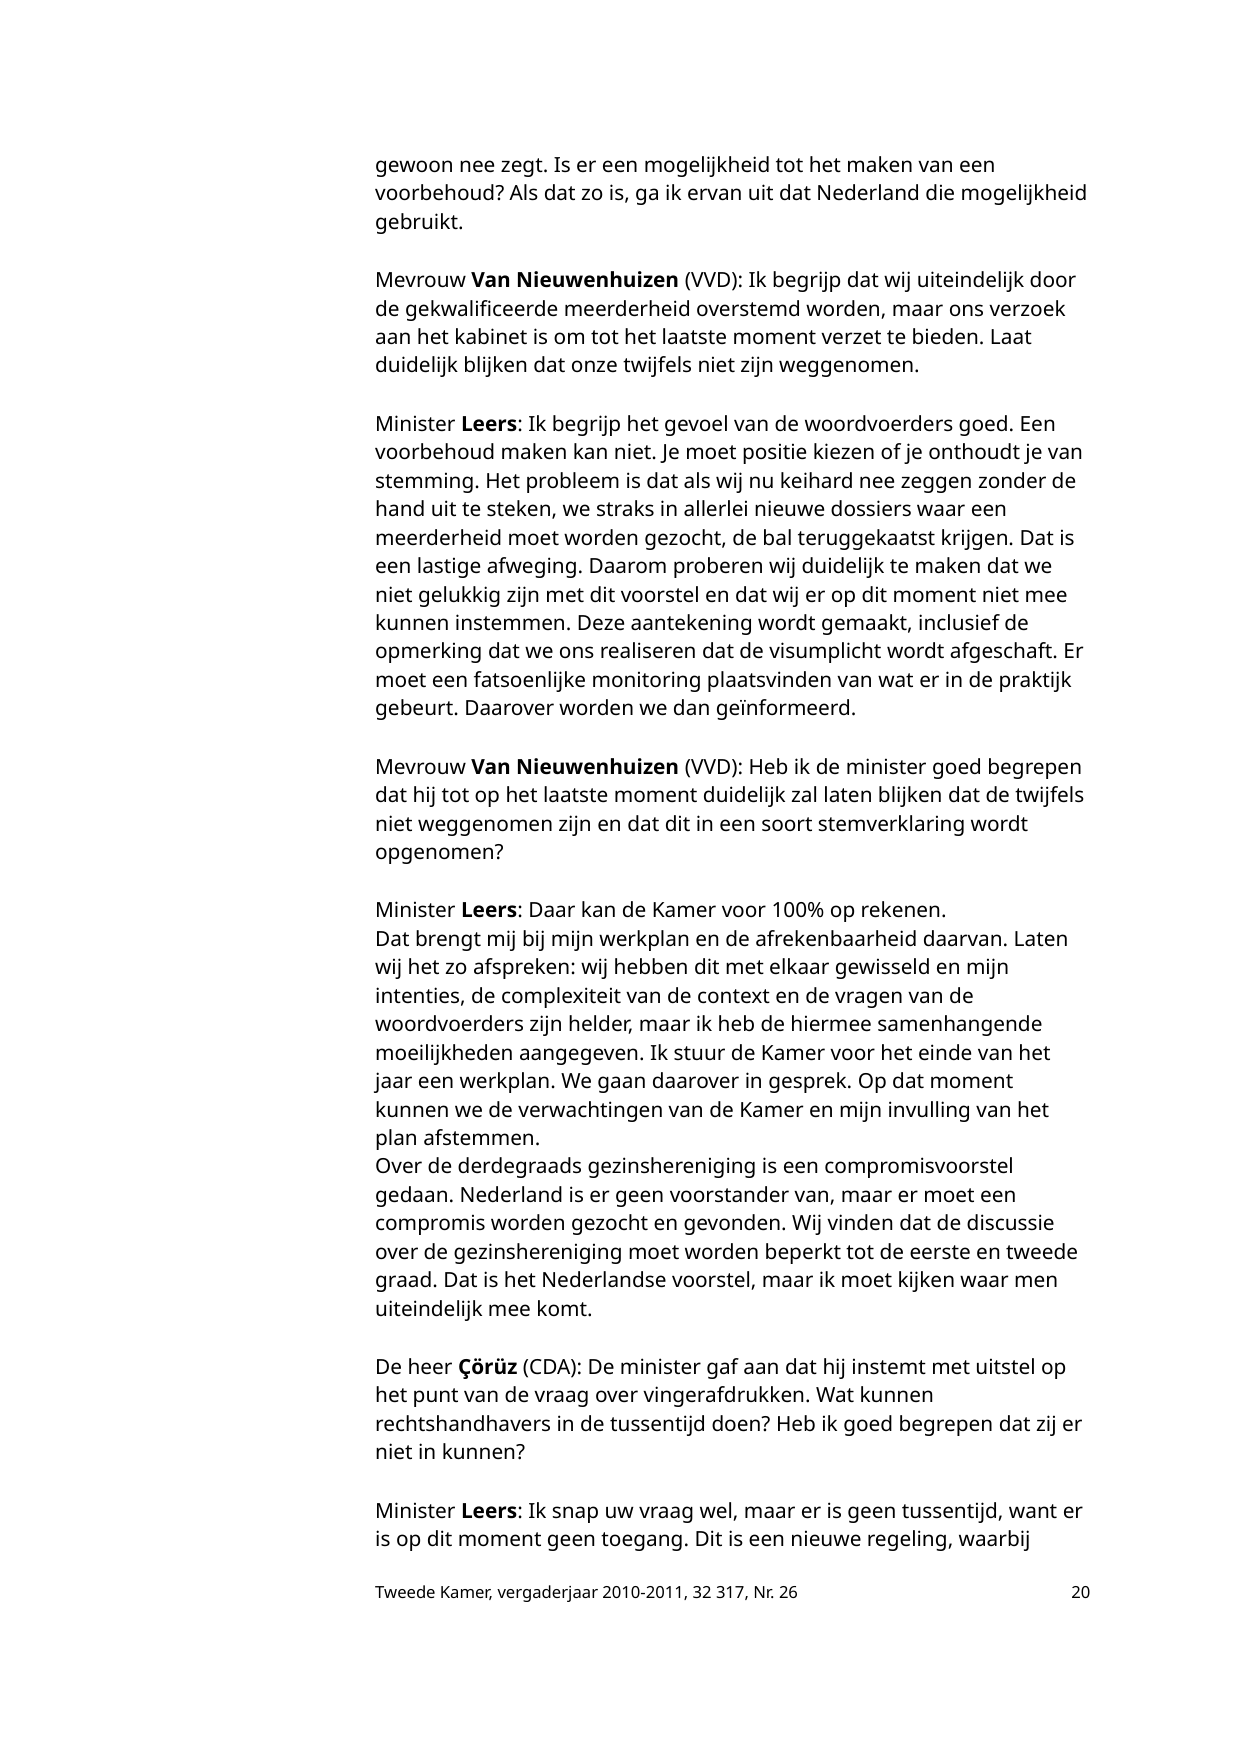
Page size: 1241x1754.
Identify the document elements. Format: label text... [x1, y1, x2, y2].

text Minister Leers: Daar kan de Kamer voor 100% op rekenen. [375, 896, 1090, 924]
text Dat brengt mij bij mijn werkplan en de afrekenbaarheid daarvan. Laten wij het zo afspreken: wij hebben dit met elkaar gewisseld en mijn intenties, de complexiteit van de context en de vragen van de woordvoerders zijn helder, maar ik heb de hiermee samenhangende moeilijkheden aangegeven. Ik stuur de Kamer voor het einde van het jaar een werkplan. We gaan daarover in gesprek. Op dat moment kunnen we de verwachtingen van de Kamer en mijn invulling van het plan afstemmen. [375, 924, 1090, 1152]
text Over de derdegraads gezinshereniging is een compromisvoorstel gedaan. Nederland is er geen voorstander van, maar er moet een compromis worden gezocht en gevonden. Wij vinden dat de discussie over de gezinshereniging moet worden beperkt tot de eerste en tweede graad. Dat is het Nederlandse voorstel, maar ik moet kijken waar men uiteindelijk mee komt. [375, 1152, 1090, 1322]
text Mevrouw Van Nieuwenhuizen (VVD): Ik begrijp dat wij uiteindelijk door de gekwalificeerde meerderheid overstemd worden, maar ons verzoek aan het kabinet is om tot het laatste moment verzet te bieden. Laat duidelijk blijken dat onze twijfels niet zijn weggenomen. [375, 265, 1090, 379]
text Minister Leers: Ik snap uw vraag wel, maar er is geen tussentijd, want er is op dit moment geen toegang. Dit is een nieuwe regeling, waarbij [375, 1496, 1090, 1553]
text Minister Leers: Ik begrijp het gevoel van de woordvoerders goed. Een voorbehoud maken kan niet. Je moet positie kiezen of je onthoudt je van stemming. Het probleem is dat als wij nu keihard nee zeggen zonder de hand uit te steken, we straks in allerlei nieuwe dossiers waar een meerderheid moet worden gezocht, de bal teruggekaatst krijgen. Dat is een lastige afweging. Daarom proberen wij duidelijk te maken dat we niet gelukkig zijn met dit voorstel en dat wij er op dit moment niet mee kunnen instemmen. Deze aantekening wordt gemaakt, inclusief de opmerking dat we ons realiseren dat de visumplicht wordt afgeschaft. Er moet een fatsoenlijke monitoring plaatsvinden van wat er in de praktijk gebeurt. Daarover worden we dan geïnformeerd. [375, 409, 1090, 722]
text Mevrouw Van Nieuwenhuizen (VVD): Heb ik de minister goed begrepen dat hij tot op het laatste moment duidelijk zal laten blijken dat de twijfels niet weggenomen zijn en dat dit in een soort stemverklaring wordt opgenomen? [375, 752, 1090, 866]
text gewoon nee zegt. Is er een mogelijkheid tot het maken van een voorbehoud? Als dat zo is, ga ik ervan uit dat Nederland die mogelijkheid gebruikt. [375, 150, 1090, 235]
text De heer Çörüz (CDA): De minister gaf aan dat hij instemt met uitstel op het punt van de vraag over vingerafdrukken. Wat kunnen rechtshandhavers in de tussentijd doen? Heb ik goed begrepen dat zij er niet in kunnen? [375, 1352, 1090, 1466]
